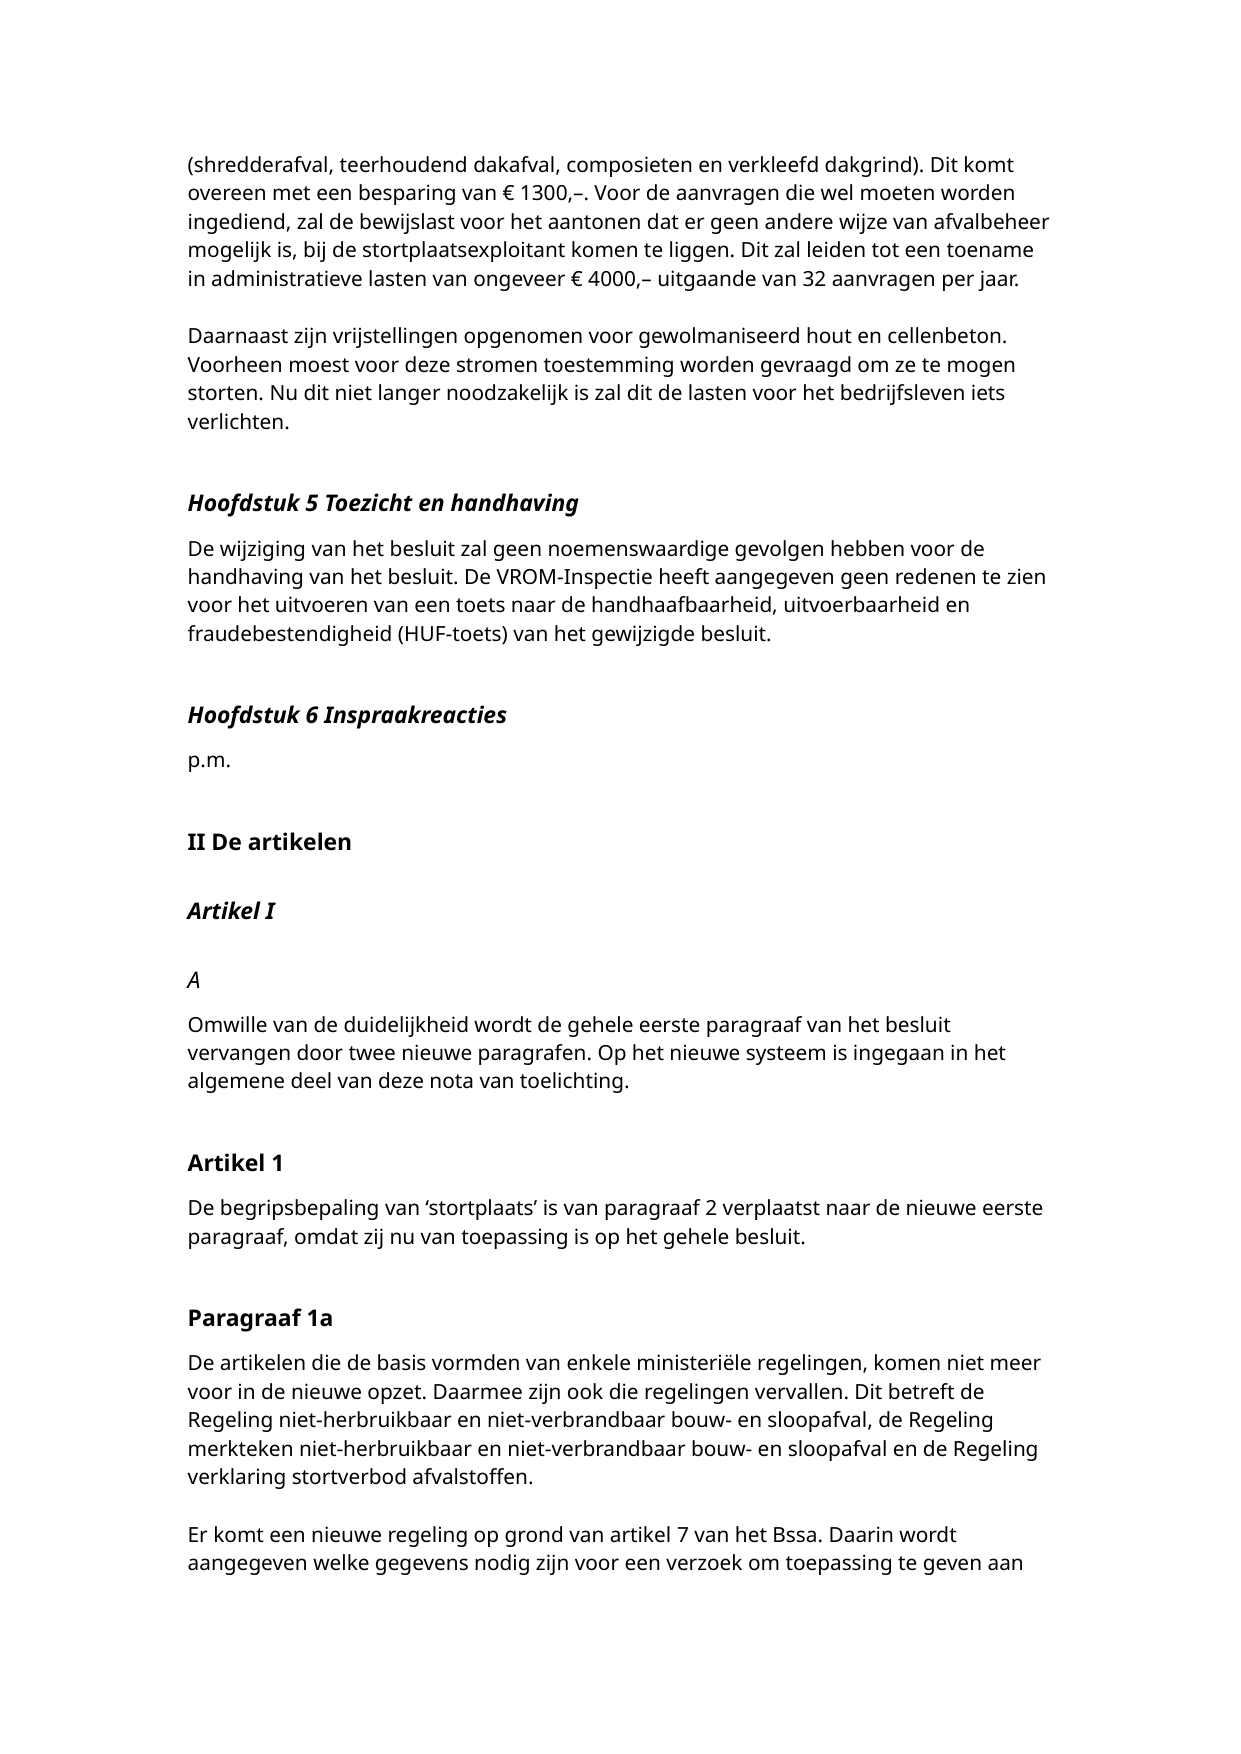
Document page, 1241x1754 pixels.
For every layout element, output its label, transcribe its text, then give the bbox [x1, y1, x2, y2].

subtitle Hoofdstuk 6 Inspraakreacties [187, 699, 1053, 731]
text De artikelen die de basis vormden van enkele ministeriële regelingen, komen niet meer voor in de nieuwe opzet. Daarmee zijn ook die regelingen vervallen. Dit betreft de Regeling niet-herbruikbaar en niet-verbrandbaar bouw- en sloopafval, de Regeling merkteken niet-herbruikbaar en niet-verbrandbaar bouw- en sloopafval en de Regeling verklaring stortverbod afvalstoffen. [187, 1348, 1053, 1491]
subtitle A [187, 963, 1053, 995]
subtitle Paragraaf 1a [187, 1302, 1053, 1333]
subtitle II De artikelen [187, 826, 1053, 857]
text Omwille van de duidelijkheid wordt de gehele eerste paragraaf van het besluit vervangen door twee nieuwe paragrafen. Op het nieuwe systeem is ingegaan in het algemene deel van deze nota van toelichting. [187, 1010, 1053, 1095]
text De begripsbepaling van ‘stortplaats’ is van paragraaf 2 verplaatst naar de nieuwe eerste paragraaf, omdat zij nu van toepassing is op het gehele besluit. [187, 1193, 1053, 1250]
subtitle Artikel 1 [187, 1147, 1053, 1178]
text p.m. [187, 746, 1053, 774]
subtitle Artikel I [187, 895, 1053, 926]
text (shredderafval, teerhoudend dakafval, composieten en verkleefd dakgrind). Dit komt overeen met een besparing van € 1300,–. Voor de aanvragen die wel moeten worden ingediend, zal de bewijslast voor het aantonen dat er geen andere wijze van afvalbeheer mogelijk is, bij de stortplaatsexploitant komen te liggen. Dit zal leiden tot een toename in administratieve lasten van ongeveer € 4000,– uitgaande van 32 aanvragen per jaar. [187, 150, 1053, 292]
subtitle Hoofdstuk 5 Toezicht en handhaving [187, 487, 1053, 519]
text Daarnaast zijn vrijstellingen opgenomen voor gewolmaniseerd hout en cellenbeton. Voorheen moest voor deze stromen toestemming worden gevraagd om ze te mogen storten. Nu dit niet langer noodzakelijk is zal dit de lasten voor het bedrijfsleven iets verlichten. [187, 322, 1053, 435]
text Er komt een nieuwe regeling op grond van artikel 7 van het Bssa. Daarin wordt aangegeven welke gegevens nodig zijn voor een verzoek om toepassing te geven aan [187, 1520, 1053, 1577]
text De wijziging van het besluit zal geen noemenswaardige gevolgen hebben voor de handhaving van het besluit. De VROM-Inspectie heeft aangegeven geen redenen te zien voor het uitvoeren van een toets naar de handhaafbaarheid, uitvoerbaarheid en fraudebestendigheid (HUF-toets) van het gewijzigde besluit. [187, 534, 1053, 647]
